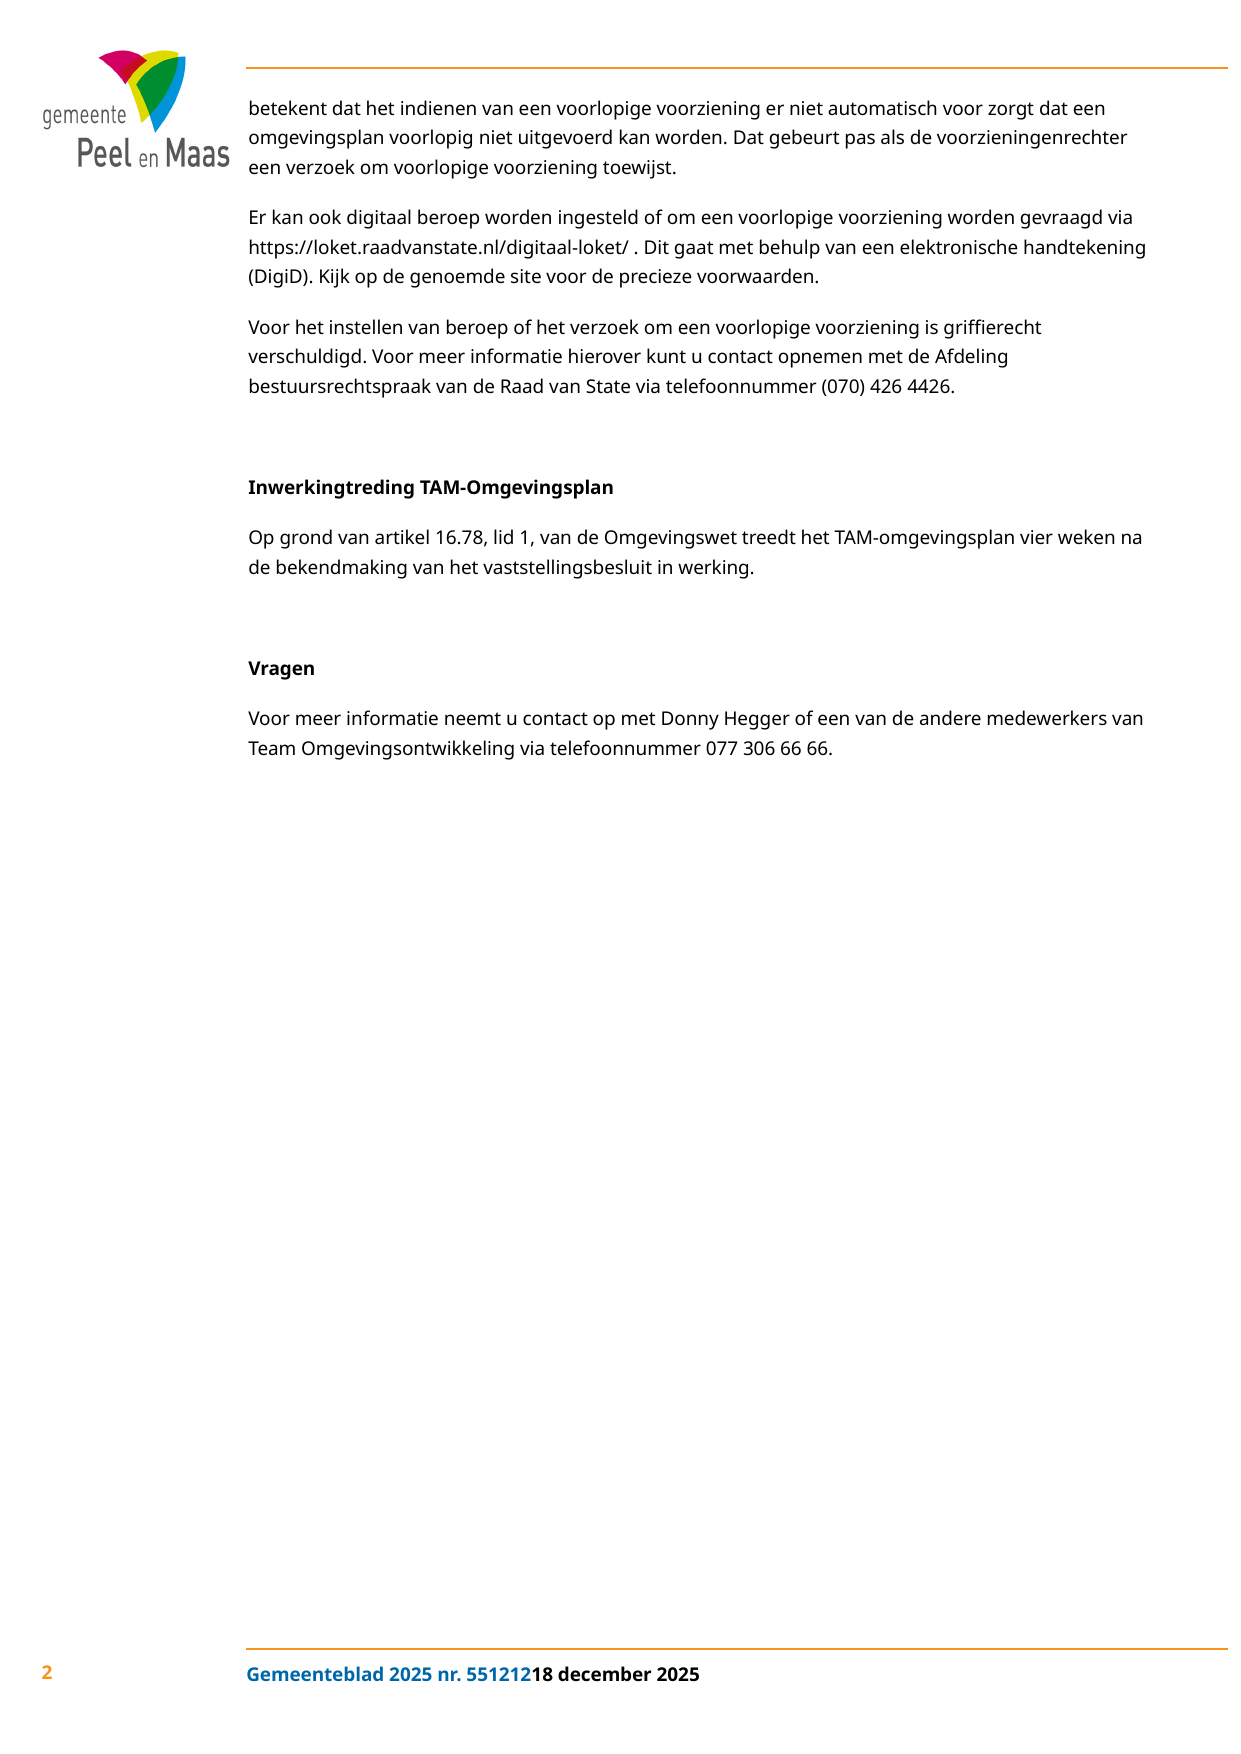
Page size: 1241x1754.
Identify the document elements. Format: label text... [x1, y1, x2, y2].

picture [41, 47, 231, 172]
text Inwerkingtreding TAM-Omgevingsplan [248, 474, 1152, 500]
text Vragen [248, 655, 1152, 681]
text betekent dat het indienen van een voorlopige voorziening er niet automatisch voor zorgt dat een omgevingsplan voorlopig niet uitgevoerd kan worden. Dat gebeurt pas als de voorzieningenrechter een verzoek om voorlopige voorziening toewijst. [248, 95, 1152, 180]
text Op grond van artikel 16.78, lid 1, van de Omgevingswet treedt het TAM-omgevingsplan vier weken na de bekendmaking van het vaststellingsbesluit in werking. [248, 524, 1152, 580]
text Voor het instellen van beroep of het verzoek om een voorlopige voorziening is griffierecht verschuldigd. Voor meer informatie hierover kunt u contact opnemen met de Afdeling bestuursrechtspraak van de Raad van State via telefoonnummer (070) 426 4426. [248, 314, 1152, 399]
text Voor meer informatie neemt u contact op met Donny Hegger of een van de andere medewerkers van Team Omgevingsontwikkeling via telefoonnummer 077 306 66 66. [248, 705, 1152, 761]
text Er kan ook digitaal beroep worden ingesteld of om een voorlopige voorziening worden gevraagd via https://loket.raadvanstate.nl/digitaal-loket/ . Dit gaat met behulp van een elektronische handtekening (DigiD). Kijk op de genoemde site voor de precieze voorwaarden. [248, 204, 1152, 289]
